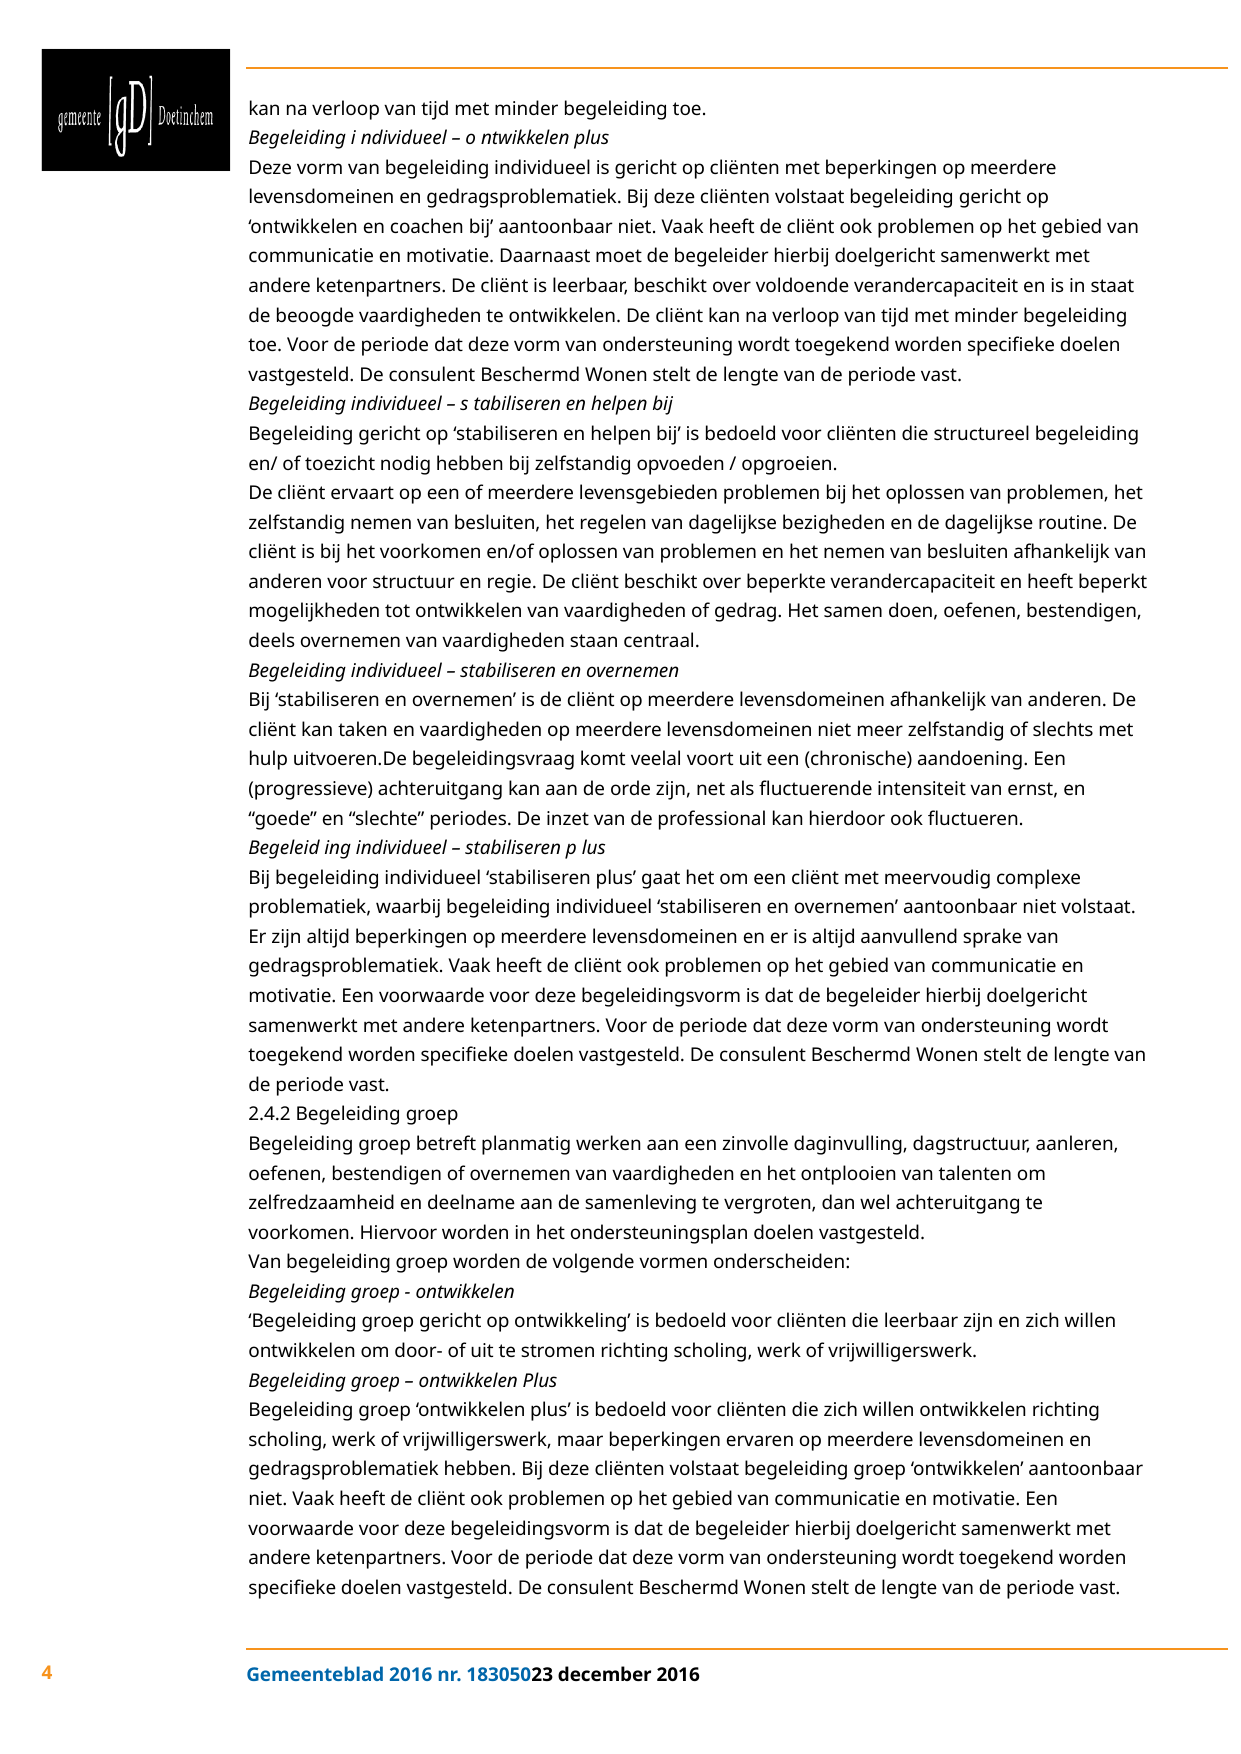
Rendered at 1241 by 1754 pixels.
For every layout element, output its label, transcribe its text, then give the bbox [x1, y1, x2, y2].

text Begeleiding groep - ontwikkelen [248, 1278, 1152, 1304]
text Begeleiding gericht op ‘stabiliseren en helpen bij’ is bedoeld voor cliënten die structureel begeleiding en/ of toezicht nodig hebben bij zelfstandig opvoeden / opgroeien. [248, 420, 1152, 476]
text Begeleiding groep – ontwikkelen Plus [248, 1367, 1152, 1393]
text kan na verloop van tijd met minder begeleiding toe. [248, 95, 1152, 121]
text Van begeleiding groep worden de volgende vormen onderscheiden: [248, 1248, 1152, 1274]
text Begeleiding i ndividueel – o ntwikkelen plus [248, 124, 1152, 150]
text Begeleiding groep betreft planmatig werken aan een zinvolle daginvulling, dagstructuur, aanleren, oefenen, bestendigen of overnemen van vaardigheden en het ontplooien van talenten om zelfredzaamheid en deelname aan de samenleving te vergroten, dan wel achteruitgang te voorkomen. Hiervoor worden in het ondersteuningsplan doelen vastgesteld. [248, 1130, 1152, 1245]
text Begeleiding groep ‘ontwikkelen plus’ is bedoeld voor cliënten die zich willen ontwikkelen richting scholing, werk of vrijwilligerswerk, maar beperkingen ervaren op meerdere levensdomeinen en gedragsproblematiek hebben. Bij deze cliënten volstaat begeleiding groep ‘ontwikkelen’ aantoonbaar niet. Vaak heeft de cliënt ook problemen op het gebied van communicatie en motivatie. Een voorwaarde voor deze begeleidingsvorm is dat de begeleider hierbij doelgericht samenwerkt met andere ketenpartners. Voor de periode dat deze vorm van ondersteuning wordt toegekend worden specifieke doelen vastgesteld. De consulent Beschermd Wonen stelt de lengte van de periode vast. [248, 1396, 1152, 1600]
picture [41, 47, 231, 172]
text De cliënt ervaart op een of meerdere levensgebieden problemen bij het oplossen van problemen, het zelfstandig nemen van besluiten, het regelen van dagelijkse bezigheden en de dagelijkse routine. De cliënt is bij het voorkomen en/of oplossen van problemen en het nemen van besluiten afhankelijk van anderen voor structuur en regie. De cliënt beschikt over beperkte verandercapaciteit en heeft beperkt mogelijkheden tot ontwikkelen van vaardigheden of gedrag. Het samen doen, oefenen, bestendigen, deels overnemen van vaardigheden staan centraal. [248, 479, 1152, 653]
text Deze vorm van begeleiding individueel is gericht op cliënten met beperkingen op meerdere levensdomeinen en gedragsproblematiek. Bij deze cliënten volstaat begeleiding gericht op ‘ontwikkelen en coachen bij’ aantoonbaar niet. Vaak heeft de cliënt ook problemen op het gebied van communicatie en motivatie. Daarnaast moet de begeleider hierbij doelgericht samenwerkt met andere ketenpartners. De cliënt is leerbaar, beschikt over voldoende verandercapaciteit en is in staat de beoogde vaardigheden te ontwikkelen. De cliënt kan na verloop van tijd met minder begeleiding toe. Voor de periode dat deze vorm van ondersteuning wordt toegekend worden specifieke doelen vastgesteld. De consulent Beschermd Wonen stelt de lengte van de periode vast. [248, 154, 1152, 387]
text 2.4.2 Begeleiding groep [248, 1101, 1152, 1126]
text ‘Begeleiding groep gericht op ontwikkeling’ is bedoeld voor cliënten die leerbaar zijn en zich willen ontwikkelen om door- of uit te stromen richting scholing, werk of vrijwilligerswerk. [248, 1308, 1152, 1363]
text Bij begeleiding individueel ‘stabiliseren plus’ gaat het om een cliënt met meervoudig complexe problematiek, waarbij begeleiding individueel ‘stabiliseren en overnemen’ aantoonbaar niet volstaat. Er zijn altijd beperkingen op meerdere levensdomeinen en er is altijd aanvullend sprake van gedragsproblematiek. Vaak heeft de cliënt ook problemen op het gebied van communicatie en motivatie. Een voorwaarde voor deze begeleidingsvorm is dat de begeleider hierbij doelgericht samenwerkt met andere ketenpartners. Voor de periode dat deze vorm van ondersteuning wordt toegekend worden specifieke doelen vastgesteld. De consulent Beschermd Wonen stelt de lengte van de periode vast. [248, 864, 1152, 1097]
text Bij ‘stabiliseren en overnemen’ is de cliënt op meerdere levensdomeinen afhankelijk van anderen. De cliënt kan taken en vaardigheden op meerdere levensdomeinen niet meer zelfstandig of slechts met hulp uitvoeren.De begeleidingsvraag komt veelal voort uit een (chronische) aandoening. Een (progressieve) achteruitgang kan aan de orde zijn, net als fluctuerende intensiteit van ernst, en “goede” en “slechte” periodes. De inzet van de professional kan hierdoor ook fluctueren. [248, 686, 1152, 831]
text Begeleiding individueel – s tabiliseren en helpen bij [248, 391, 1152, 416]
text Begeleiding individueel – stabiliseren en overnemen [248, 657, 1152, 683]
text Begeleid ing individueel – stabiliseren p lus [248, 834, 1152, 860]
